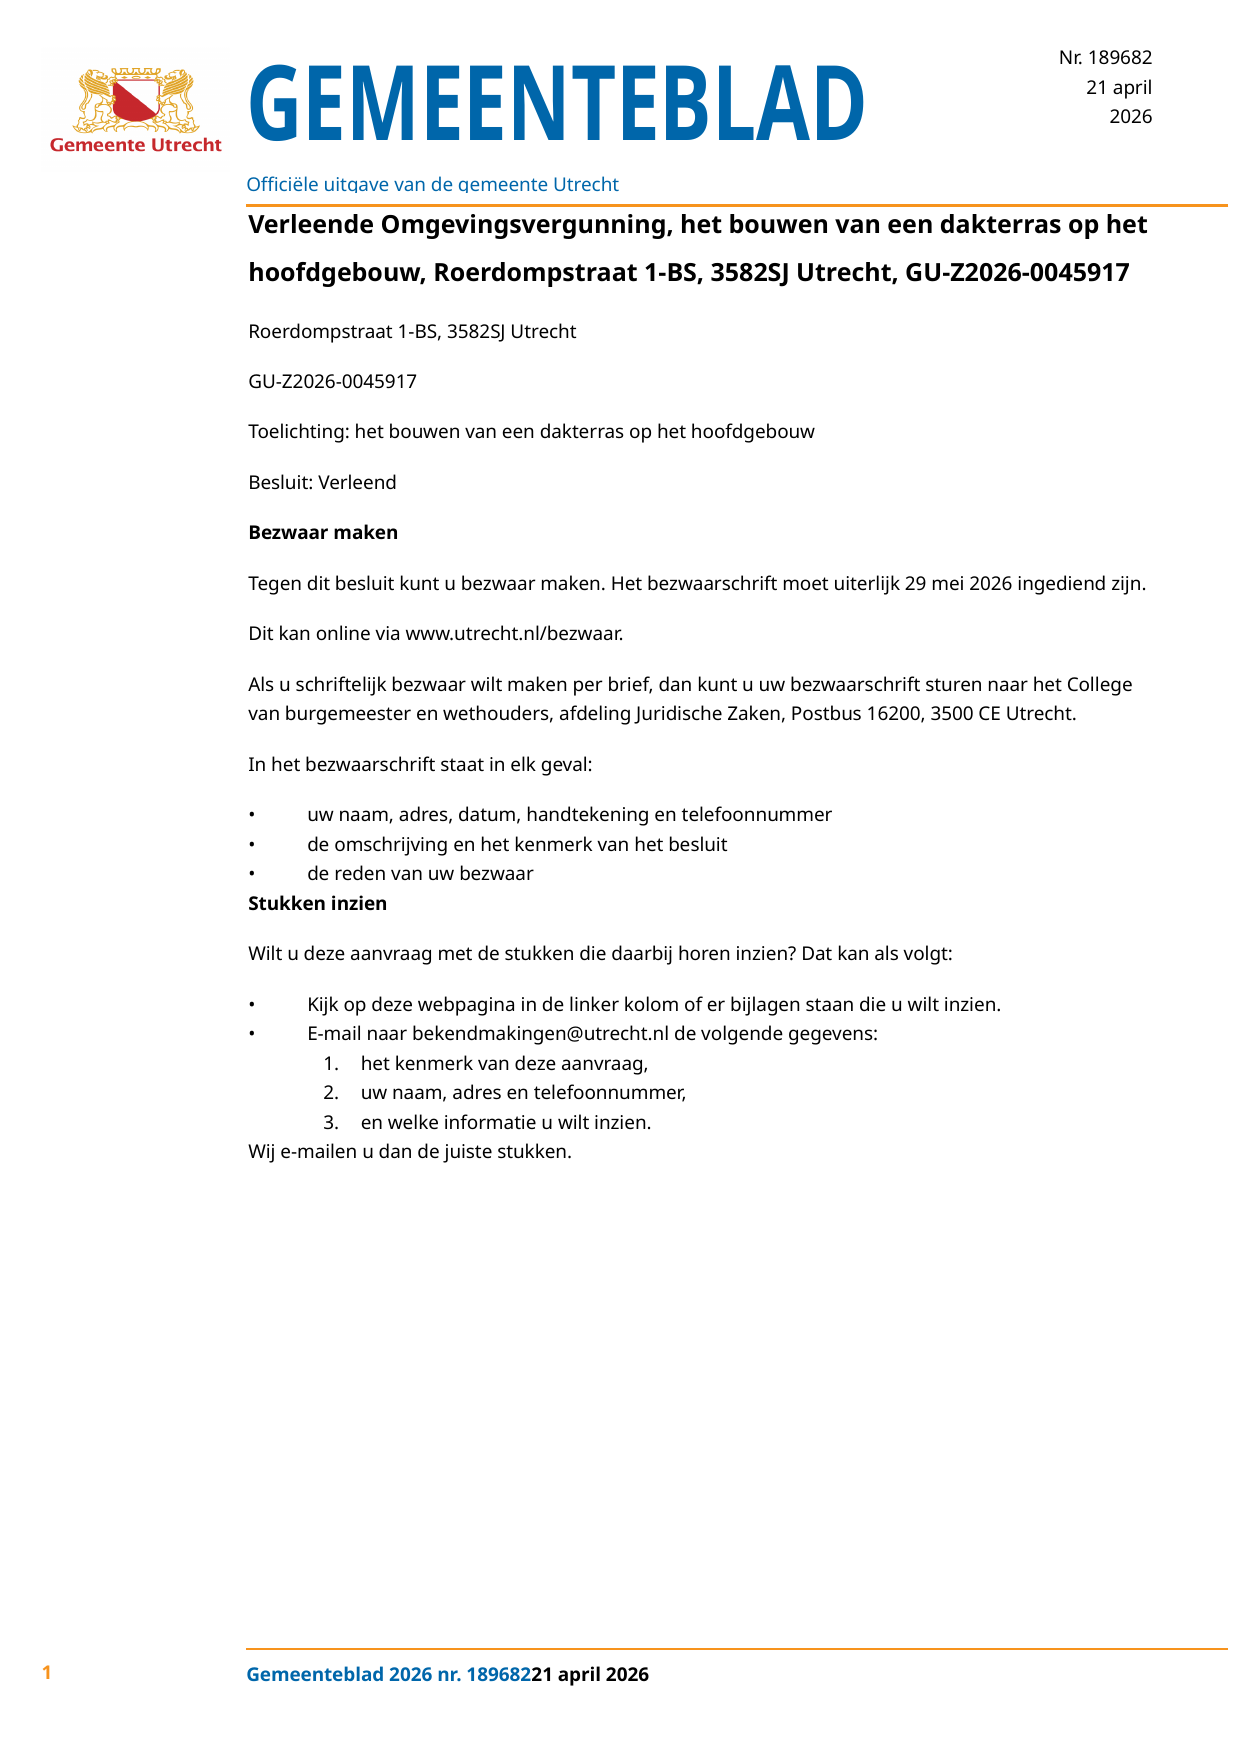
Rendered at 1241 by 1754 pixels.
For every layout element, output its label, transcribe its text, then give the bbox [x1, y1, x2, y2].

text Stukken inzien [248, 890, 1152, 916]
picture [41, 47, 231, 172]
list uw naam, adres, datum, handtekening en telefoonnummer [248, 801, 1152, 827]
text GU-Z2026-0045917 [248, 368, 1152, 394]
text Tegen dit besluit kunt u bezwaar maken. Het bezwaarschrift moet uiterlijk 29 mei 2026 ingediend zijn. [248, 570, 1152, 596]
text Wilt u deze aanvraag met de stukken die daarbij horen inzien? Dat kan als volgt: [248, 940, 1152, 966]
text Roerdompstraat 1-BS, 3582SJ Utrecht [248, 318, 1152, 344]
text Verleende Omgevingsvergunning, het bouwen van een dakterras op het hoofdgebouw, Roerdompstraat 1-BS, 3582SJ Utrecht, GU-Z2026-0045917 [248, 207, 1152, 288]
text Besluit: Verleend [248, 469, 1152, 495]
text Wij e-mailen u dan de juiste stukken. [248, 1139, 1152, 1164]
text Als u schriftelijk bezwaar wilt maken per brief, dan kunt u uw bezwaarschrift sturen naar het College van burgemeester en wethouders, afdeling Juridische Zaken, Postbus 16200, 3500 CE Utrecht. [248, 671, 1152, 726]
list de omschrijving en het kenmerk van het besluit [248, 831, 1152, 857]
list E-mail naar bekendmakingen@utrecht.nl de volgende gegevens: [248, 1020, 1152, 1046]
list Kijk op deze webpagina in de linker kolom of er bijlagen staan die u wilt inzien. [248, 991, 1152, 1017]
text In het bezwaarschrift staat in elk geval: [248, 751, 1152, 777]
text Toelichting: het bouwen van een dakterras op het hoofdgebouw [248, 419, 1152, 444]
list het kenmerk van deze aanvraag, [323, 1050, 1152, 1076]
list de reden van uw bezwaar [248, 860, 1152, 886]
list en welke informatie u wilt inzien. [323, 1109, 1152, 1135]
text Dit kan online via www.utrecht.nl/bezwaar. [248, 620, 1152, 646]
text Bezwaar maken [248, 519, 1152, 545]
list uw naam, adres en telefoonnummer, [323, 1079, 1152, 1105]
